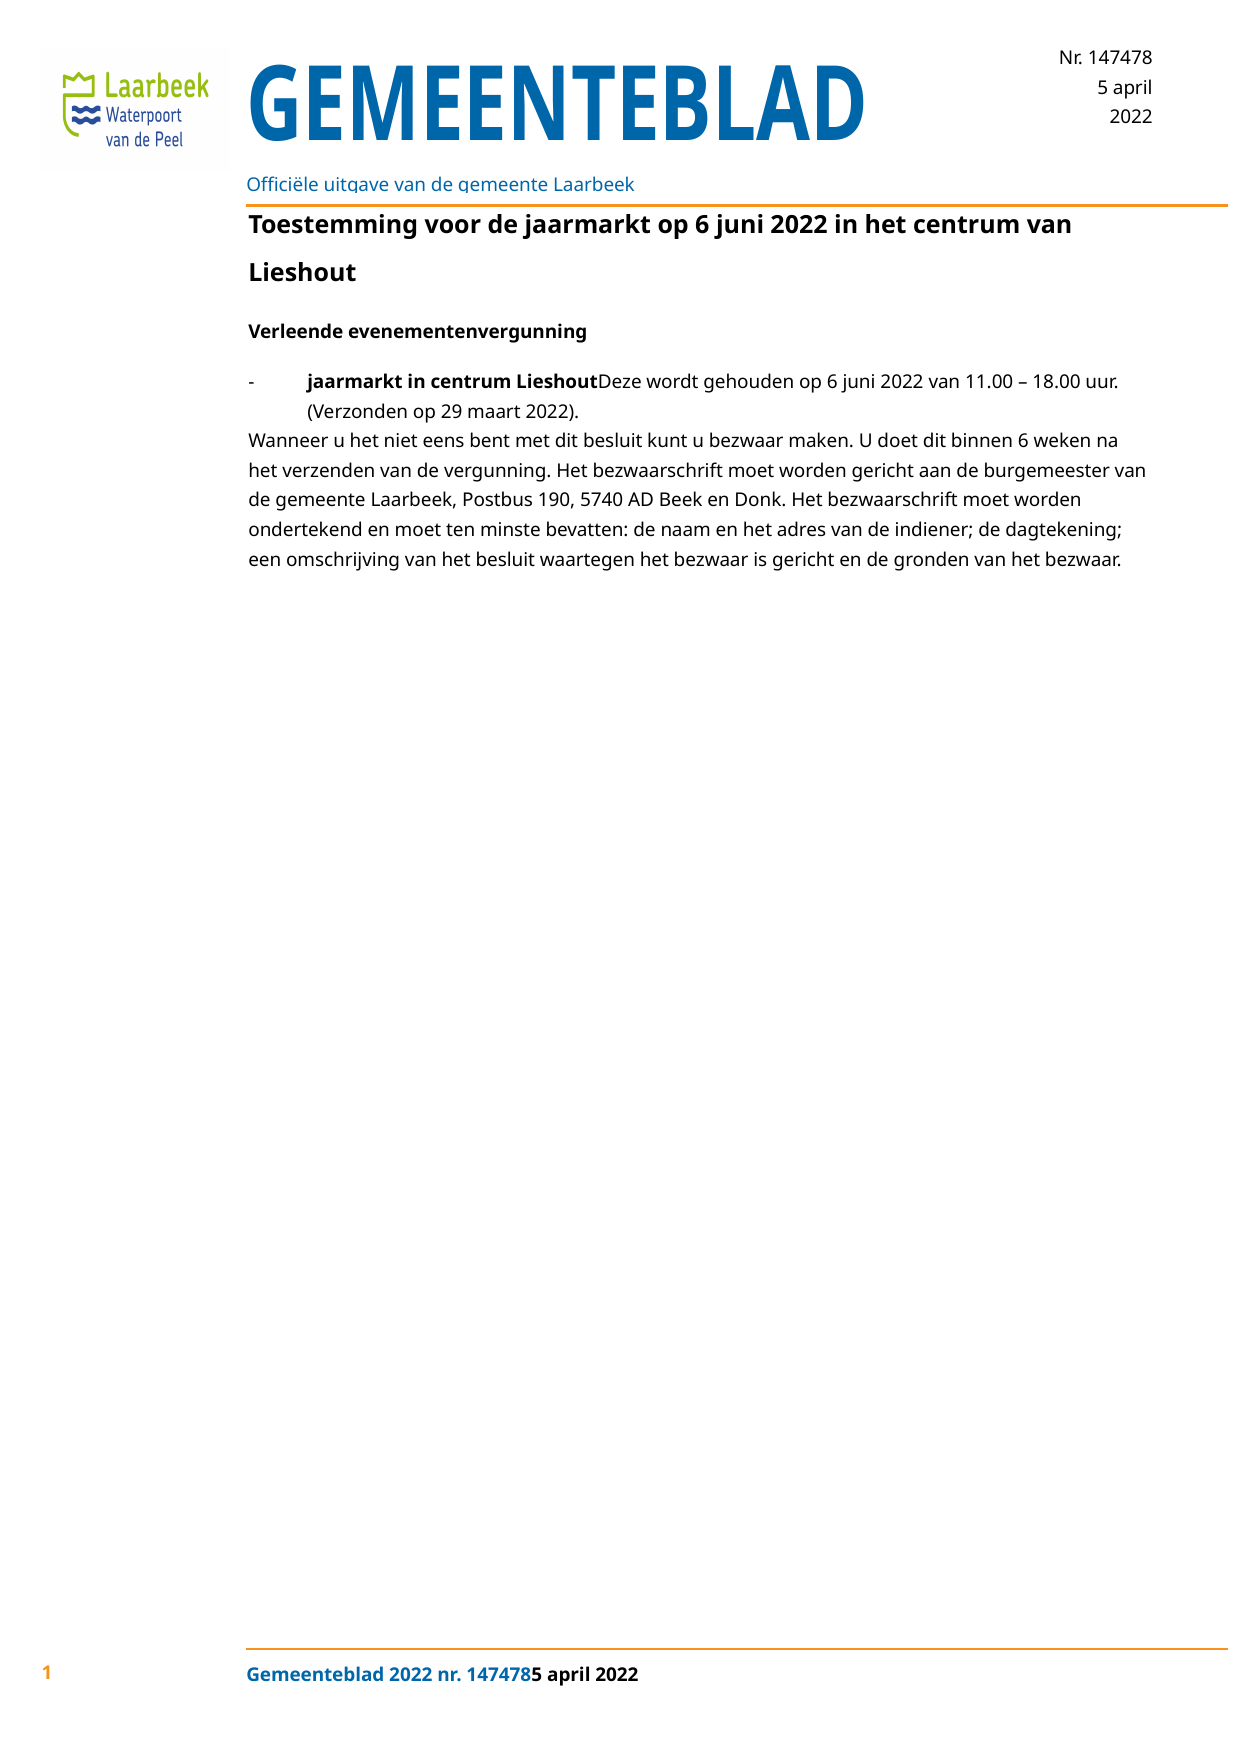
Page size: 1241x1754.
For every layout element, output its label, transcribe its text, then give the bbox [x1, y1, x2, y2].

text Verleende evenementenvergunning [248, 318, 1152, 344]
picture [41, 47, 231, 172]
text Wanneer u het niet eens bent met dit besluit kunt u bezwaar maken. U doet dit binnen 6 weken na het verzenden van de vergunning. Het bezwaarschrift moet worden gericht aan de burgemeester van de gemeente Laarbeek, Postbus 190, 5740 AD Beek en Donk. Het bezwaarschrift moet worden ondertekend en moet ten minste bevatten: de naam en het adres van de indiener; de dagtekening; een omschrijving van het besluit waartegen het bezwaar is gericht en de gronden van het bezwaar. [248, 427, 1152, 572]
text Toestemming voor de jaarmarkt op 6 juni 2022 in het centrum van Lieshout [248, 207, 1152, 288]
list jaarmarkt in centrum LieshoutDeze wordt gehouden op 6 juni 2022 van 11.00 – 18.00 uur. (Verzonden op 29 maart 2022). [248, 368, 1152, 424]
